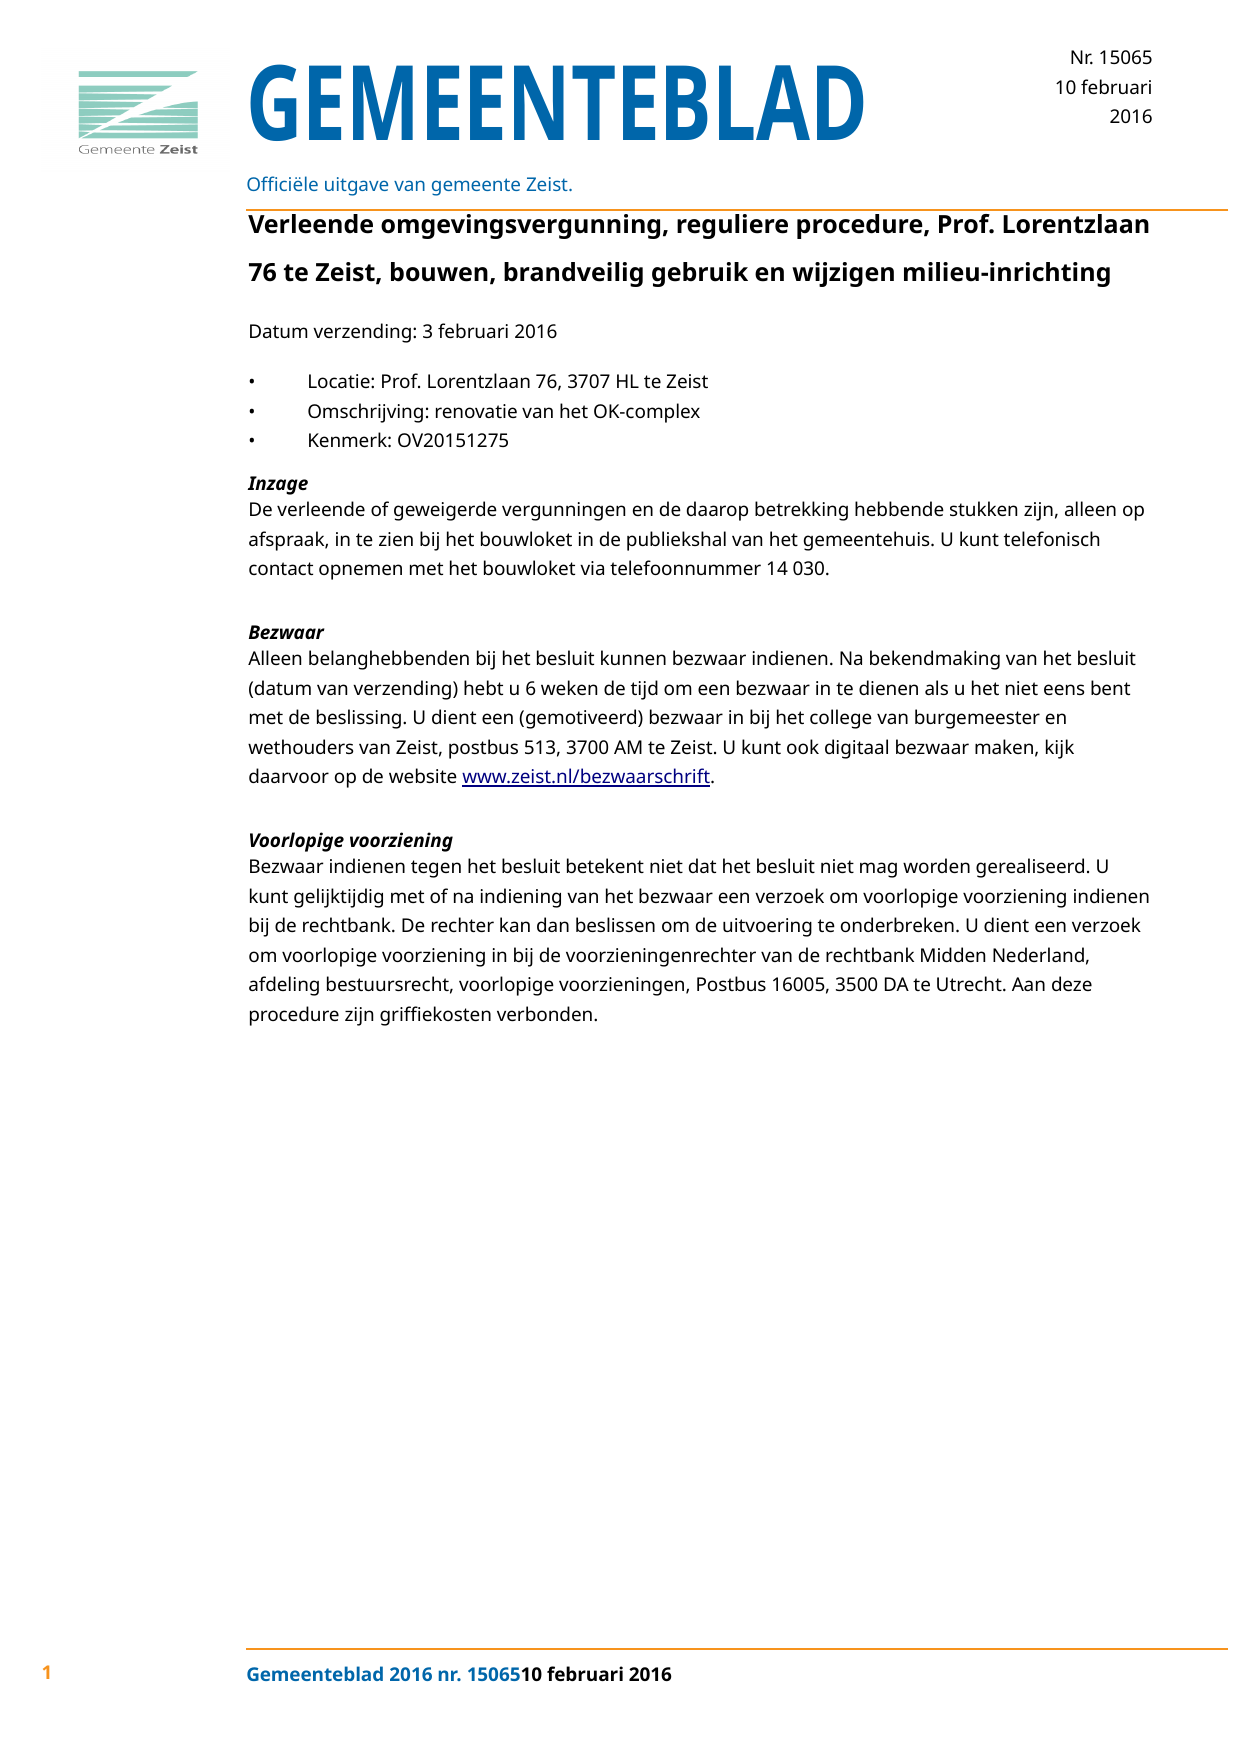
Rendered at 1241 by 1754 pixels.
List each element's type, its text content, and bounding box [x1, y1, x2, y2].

text Inzage [248, 471, 1152, 496]
text Datum verzending: 3 februari 2016 [248, 318, 1152, 344]
picture [41, 47, 231, 172]
text Bezwaar [248, 619, 1152, 645]
list Kenmerk: OV20151275 [248, 427, 1152, 453]
text Alleen belanghebbenden bij het besluit kunnen bezwaar indienen. Na bekendmaking van het besluit (datum van verzending) hebt u 6 weken de tijd om een bezwaar in te dienen als u het niet eens bent met de beslissing. U dient een (gemotiveerd) bezwaar in bij het college van burgemeester en wethouders van Zeist, postbus 513, 3700 AM te Zeist. U kunt ook digitaal bezwaar maken, kijk daarvoor op de website www.zeist.nl/bezwaarschrift. [248, 645, 1152, 789]
list Locatie: Prof. Lorentzlaan 76, 3707 HL te Zeist [248, 368, 1152, 394]
list Omschrijving: renovatie van het OK-complex [248, 398, 1152, 424]
text Voorlopige voorziening [248, 827, 1152, 853]
text De verleende of geweigerde vergunningen en de daarop betrekking hebbende stukken zijn, alleen op afspraak, in te zien bij het bouwloket in de publiekshal van het gemeentehuis. U kunt telefonisch contact opnemen met het bouwloket via telefoonnummer 14 030. [248, 496, 1152, 581]
text Bezwaar indienen tegen het besluit betekent niet dat het besluit niet mag worden gerealiseerd. U kunt gelijktijdig met of na indiening van het bezwaar een verzoek om voorlopige voorziening indienen bij de rechtbank. De rechter kan dan beslissen om de uitvoering te onderbreken. U dient een verzoek om voorlopige voorziening in bij de voorzieningenrechter van de rechtbank Midden Nederland, afdeling bestuursrecht, voorlopige voorzieningen, Postbus 16005, 3500 DA te Utrecht. Aan deze procedure zijn griffiekosten verbonden. [248, 853, 1152, 1027]
text Verleende omgevingsvergunning, reguliere procedure, Prof. Lorentzlaan 76 te Zeist, bouwen, brandveilig gebruik en wijzigen milieu-inrichting [248, 211, 1152, 288]
